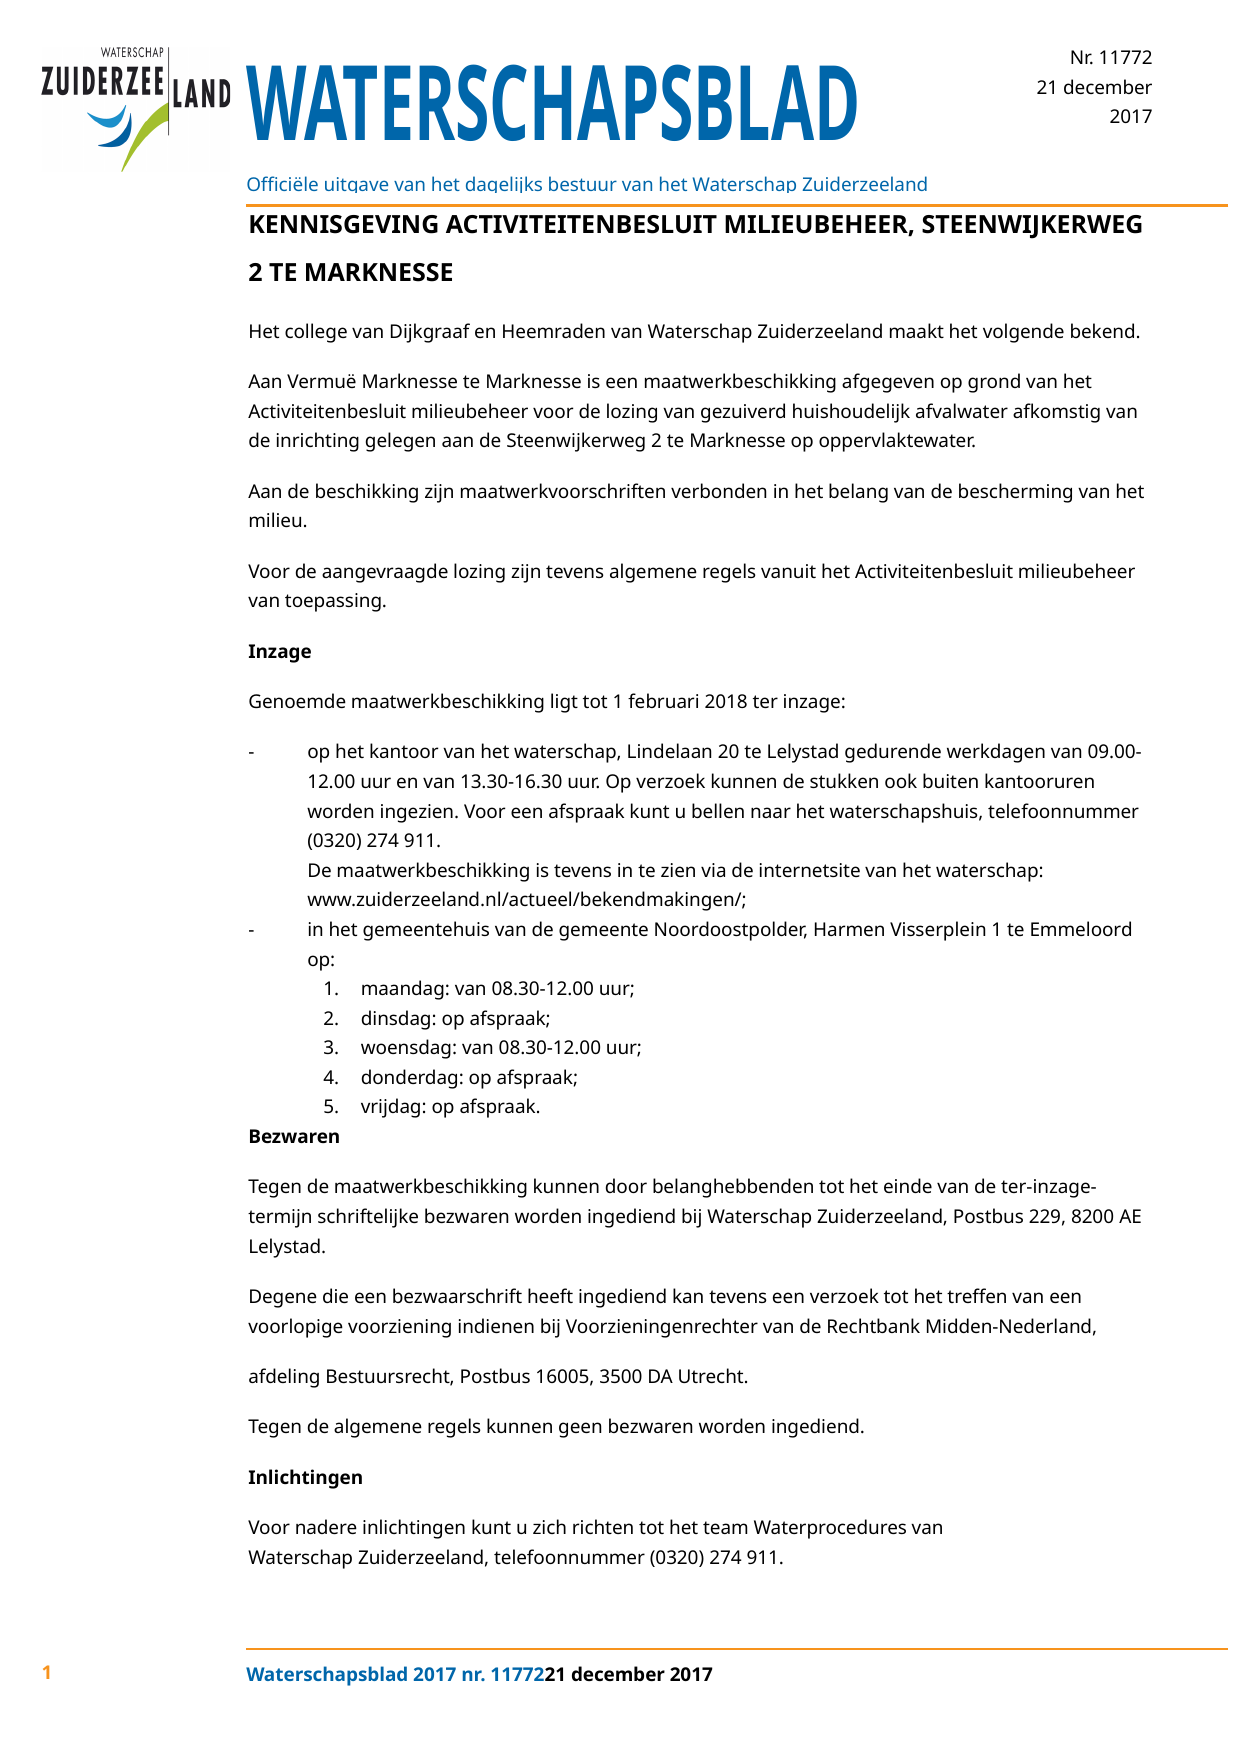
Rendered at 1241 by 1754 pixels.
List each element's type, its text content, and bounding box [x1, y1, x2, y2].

text afdeling Bestuursrecht, Postbus 16005, 3500 DA Utrecht. [248, 1363, 1152, 1389]
text Aan Vermuë Marknesse te Marknesse is een maatwerkbeschikking afgegeven op grond van het Activiteitenbesluit milieubeheer voor de lozing van gezuiverd huishoudelijk afvalwater afkomstig van de inrichting gelegen aan de Steenwijkerweg 2 te Marknesse op oppervlaktewater. [248, 368, 1152, 453]
text Inlichtingen [248, 1464, 1152, 1490]
list maandag: van 08.30-12.00 uur; [323, 975, 1152, 1001]
text Tegen de algemene regels kunnen geen bezwaren worden ingediend. [248, 1414, 1152, 1439]
text Degene die een bezwaarschrift heeft ingediend kan tevens een verzoek tot het treffen van een voorlopige voorziening indienen bij Voorzieningenrechter van de Rechtbank Midden-Nederland, [248, 1283, 1152, 1339]
list op het kantoor van het waterschap, Lindelaan 20 te Lelystad gedurende werkdagen van 09.00-12.00 uur en van 13.30-16.30 uur. Op verzoek kunnen de stukken ook buiten kantooruren worden ingezien. Voor een afspraak kunt u bellen naar het waterschapshuis, telefoonnummer (0320) 274 911. [248, 739, 1152, 853]
text Voor nadere inlichtingen kunt u zich richten tot het team Waterprocedures van Waterschap Zuiderzeeland, telefoonnummer (0320) 274 911. [248, 1514, 1152, 1570]
list donderdag: op afspraak; [323, 1064, 1152, 1090]
text Inzage [248, 638, 1152, 664]
list dinsdag: op afspraak; [323, 1005, 1152, 1031]
text Voor de aangevraagde lozing zijn tevens algemene regels vanuit het Activiteitenbesluit milieubeheer van toepassing. [248, 558, 1152, 613]
text Bezwaren [248, 1123, 1152, 1149]
list in het gemeentehuis van de gemeente Noordoostpolder, Harmen Visserplein 1 te Emmeloord op: [248, 916, 1152, 972]
list De maatwerkbeschikking is tevens in te zien via de internetsite van het waterschap: www.zuiderzeeland.nl/actueel/bekendmakingen/; [248, 857, 1152, 912]
text KENNISGEVING ACTIVITEITENBESLUIT MILIEUBEHEER, STEENWIJKERWEG 2 TE MARKNESSE [248, 207, 1152, 288]
text Tegen de maatwerkbeschikking kunnen door belanghebbenden tot het einde van de ter-inzage-termijn schriftelijke bezwaren worden ingediend bij Waterschap Zuiderzeeland, Postbus 229, 8200 AE Lelystad. [248, 1174, 1152, 1259]
list woensdag: van 08.30-12.00 uur; [323, 1034, 1152, 1060]
text Aan de beschikking zijn maatwerkvoorschriften verbonden in het belang van de bescherming van het milieu. [248, 478, 1152, 533]
text Het college van Dijkgraaf en Heemraden van Waterschap Zuiderzeeland maakt het volgende bekend. [248, 318, 1152, 344]
list vrijdag: op afspraak. [323, 1094, 1152, 1119]
text Genoemde maatwerkbeschikking ligt tot 1 februari 2018 ter inzage: [248, 688, 1152, 714]
picture [41, 47, 231, 172]
